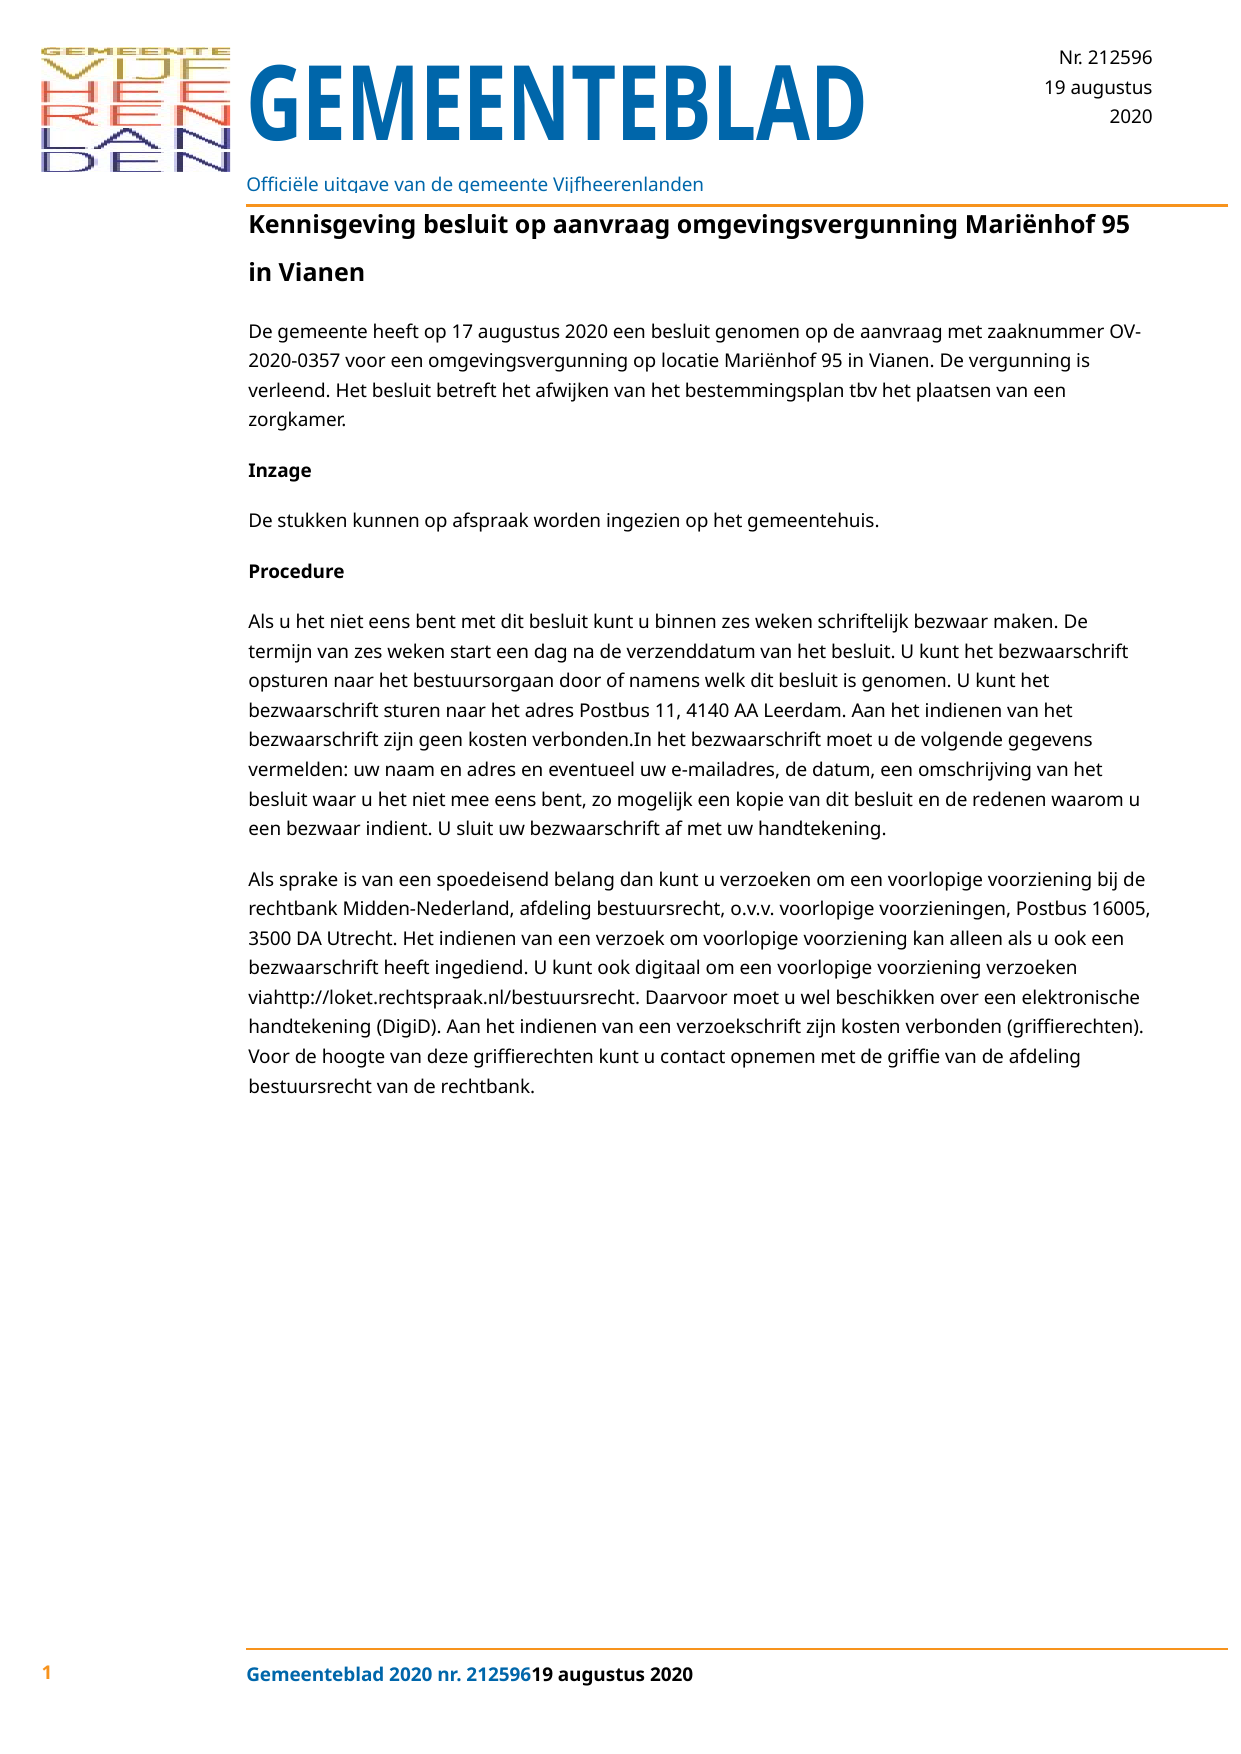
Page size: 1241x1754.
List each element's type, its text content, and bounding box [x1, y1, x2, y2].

text Procedure [248, 558, 1152, 584]
text De stukken kunnen op afspraak worden ingezien op het gemeentehuis. [248, 507, 1152, 533]
text Kennisgeving besluit op aanvraag omgevingsvergunning Mariënhof 95 in Vianen [248, 207, 1152, 288]
text Als u het niet eens bent met dit besluit kunt u binnen zes weken schriftelijk bezwaar maken. De termijn van zes weken start een dag na de verzenddatum van het besluit. U kunt het bezwaarschrift opsturen naar het bestuursorgaan door of namens welk dit besluit is genomen. U kunt het bezwaarschrift sturen naar het adres Postbus 11, 4140 AA Leerdam. Aan het indienen van het bezwaarschrift zijn geen kosten verbonden.In het bezwaarschrift moet u de volgende gegevens vermelden: uw naam en adres en eventueel uw e-mailadres, de datum, een omschrijving van het besluit waar u het niet mee eens bent, zo mogelijk een kopie van dit besluit en de redenen waarom u een bezwaar indient. U sluit uw bezwaarschrift af met uw handtekening. [248, 608, 1152, 841]
text Inzage [248, 457, 1152, 483]
picture [41, 47, 231, 172]
text De gemeente heeft op 17 augustus 2020 een besluit genomen op de aanvraag met zaaknummer OV-2020-0357 voor een omgevingsvergunning op locatie Mariënhof 95 in Vianen. De vergunning is verleend. Het besluit betreft het afwijken van het bestemmingsplan tbv het plaatsen van een zorgkamer. [248, 318, 1152, 432]
text Als sprake is van een spoedeisend belang dan kunt u verzoeken om een voorlopige voorziening bij de rechtbank Midden-Nederland, afdeling bestuursrecht, o.v.v. voorlopige voorzieningen, Postbus 16005, 3500 DA Utrecht. Het indienen van een verzoek om voorlopige voorziening kan alleen als u ook een bezwaarschrift heeft ingediend. U kunt ook digitaal om een voorlopige voorziening verzoeken viahttp://loket.rechtspraak.nl/bestuursrecht. Daarvoor moet u wel beschikken over een elektronische handtekening (DigiD). Aan het indienen van een verzoekschrift zijn kosten verbonden (griffierechten). Voor de hoogte van deze griffierechten kunt u contact opnemen met de griffie van de afdeling bestuursrecht van de rechtbank. [248, 866, 1152, 1099]
